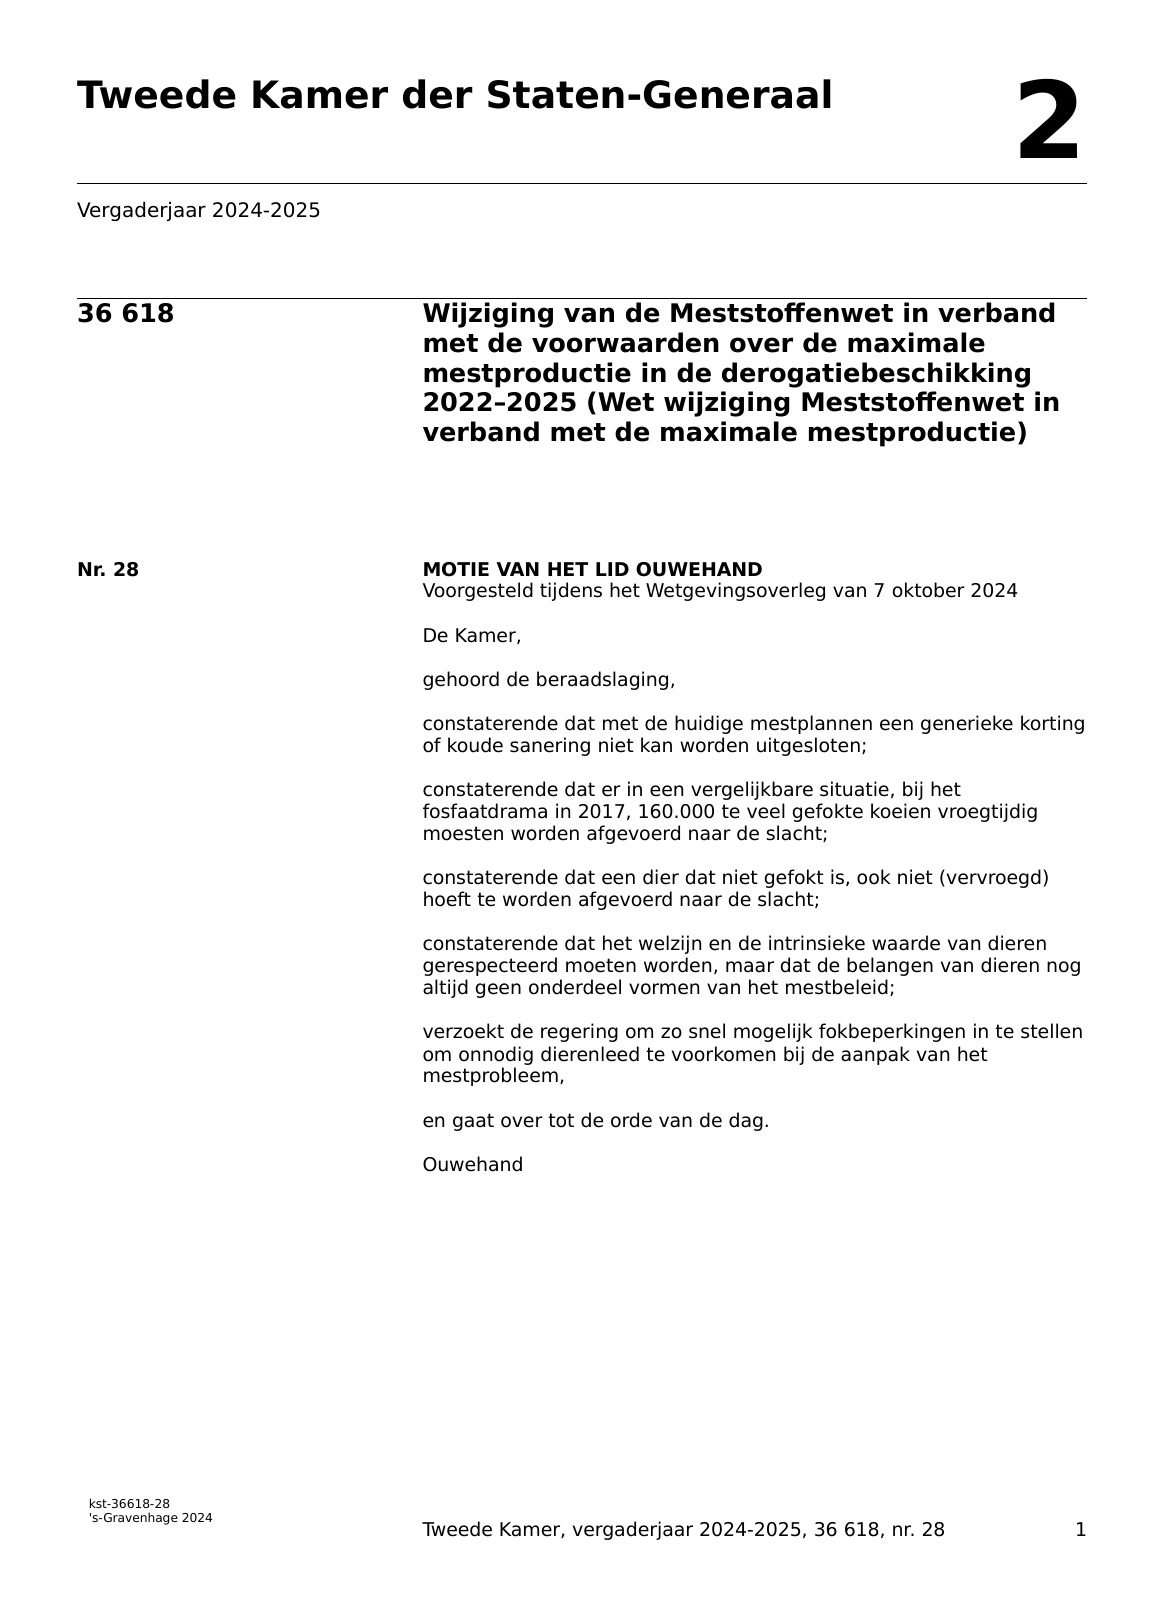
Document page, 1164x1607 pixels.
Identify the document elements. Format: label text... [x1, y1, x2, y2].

text constaterende dat met de huidige mestplannen een generieke korting of koude sanering niet kan worden uitgesloten; [422, 713, 1087, 757]
text Ouwehand [422, 1154, 1087, 1176]
table_header 2 [886, 59, 1087, 183]
text gehoord de beraadslaging, [422, 669, 1087, 691]
text Voorgesteld tijdens het Wetgevingsoverleg van 7 oktober 2024 [422, 580, 1087, 602]
text kst-36618-28 [88, 1497, 323, 1511]
subtitle Nr. 28 MOTIE VAN HET LID OUWEHAND [77, 558, 1087, 580]
text constaterende dat het welzijn en de intrinsieke waarde van dieren gerespecteerd moeten worden, maar dat de belangen van dieren nog altijd geen onderdeel vormen van het mestbeleid; [422, 933, 1087, 999]
subtitle 36 618 Wijziging van de Meststoffenwet in verband met de voorwaarden over de maximale mestproductie in de derogatiebeschikking 2022–2025 (Wet wijziging Meststoffenwet in verband met de maximale mestproductie) [77, 299, 1087, 447]
text en gaat over tot de orde van de dag. [422, 1109, 1087, 1132]
text verzoekt de regering om zo snel mogelijk fokbeperkingen in te stellen om onnodig dierenleed te voorkomen bij de aanpak van het mestprobleem, [422, 1021, 1087, 1087]
text 's-Gravenhage 2024 [88, 1511, 323, 1525]
table_header Tweede Kamer der Staten-Generaal [77, 59, 886, 183]
text constaterende dat een dier dat niet gefokt is, ook niet (vervroegd) hoeft te worden afgevoerd naar de slacht; [422, 867, 1087, 911]
text De Kamer, [422, 624, 1087, 647]
text constaterende dat er in een vergelijkbare situatie, bij het fosfaatdrama in 2017, 160.000 te veel gefokte koeien vroegtijdig moesten worden afgevoerd naar de slacht; [422, 779, 1087, 845]
table_cell Vergaderjaar 2024-2025 [77, 184, 1087, 298]
